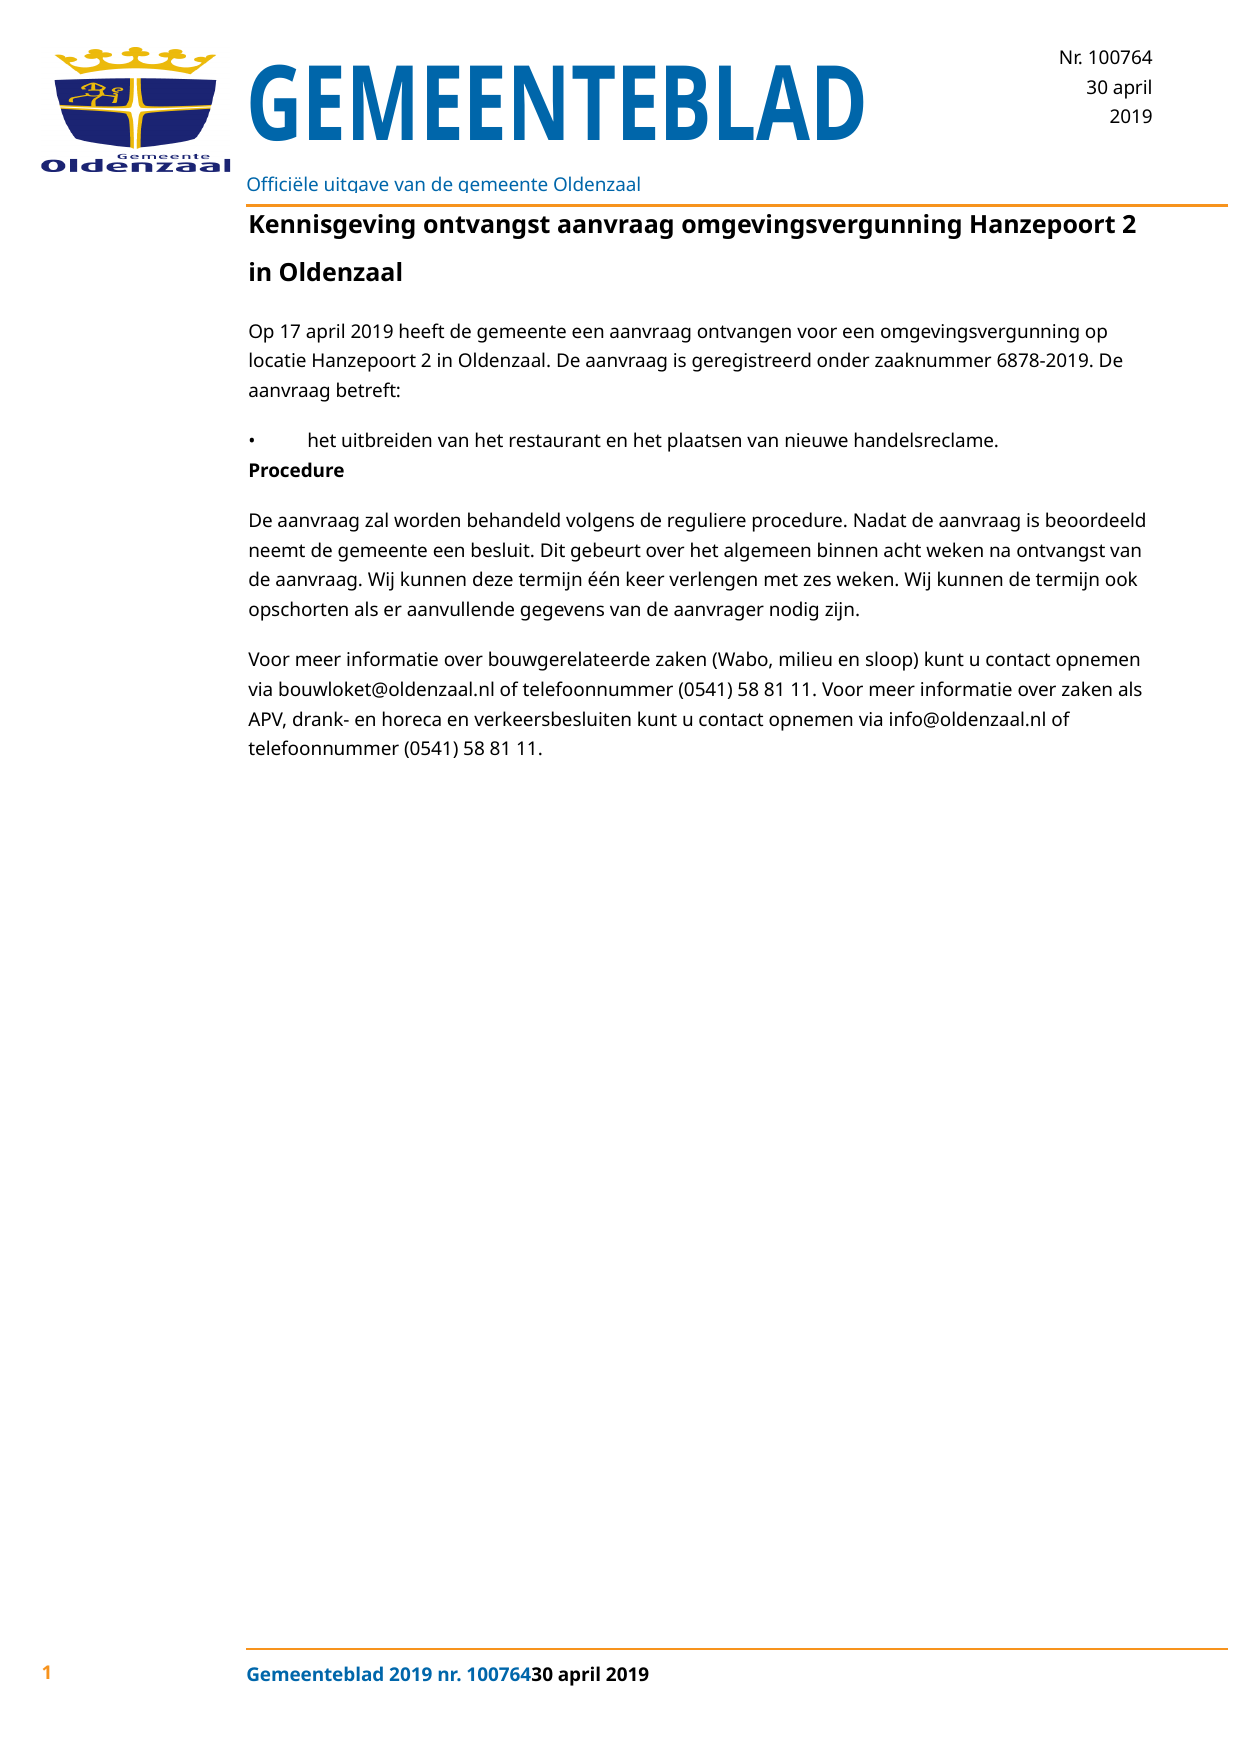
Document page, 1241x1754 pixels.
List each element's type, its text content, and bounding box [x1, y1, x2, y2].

text Op 17 april 2019 heeft de gemeente een aanvraag ontvangen voor een omgevingsvergunning op locatie Hanzepoort 2 in Oldenzaal. De aanvraag is geregistreerd onder zaaknummer 6878-2019. De aanvraag betreft: [248, 318, 1152, 403]
list het uitbreiden van het restaurant en het plaatsen van nieuwe handelsreclame. [248, 427, 1152, 453]
picture [41, 47, 231, 172]
text De aanvraag zal worden behandeld volgens de reguliere procedure. Nadat de aanvraag is beoordeeld neemt de gemeente een besluit. Dit gebeurt over het algemeen binnen acht weken na ontvangst van de aanvraag. Wij kunnen deze termijn één keer verlengen met zes weken. Wij kunnen de termijn ook opschorten als er aanvullende gegevens van de aanvrager nodig zijn. [248, 507, 1152, 622]
text Procedure [248, 457, 1152, 483]
text Voor meer informatie over bouwgerelateerde zaken (Wabo, milieu en sloop) kunt u contact opnemen via bouwloket@oldenzaal.nl of telefoonnummer (0541) 58 81 11. Voor meer informatie over zaken als APV, drank- en horeca en verkeersbesluiten kunt u contact opnemen via info@oldenzaal.nl of telefoonnummer (0541) 58 81 11. [248, 647, 1152, 761]
text Kennisgeving ontvangst aanvraag omgevingsvergunning Hanzepoort 2 in Oldenzaal [248, 207, 1152, 288]
